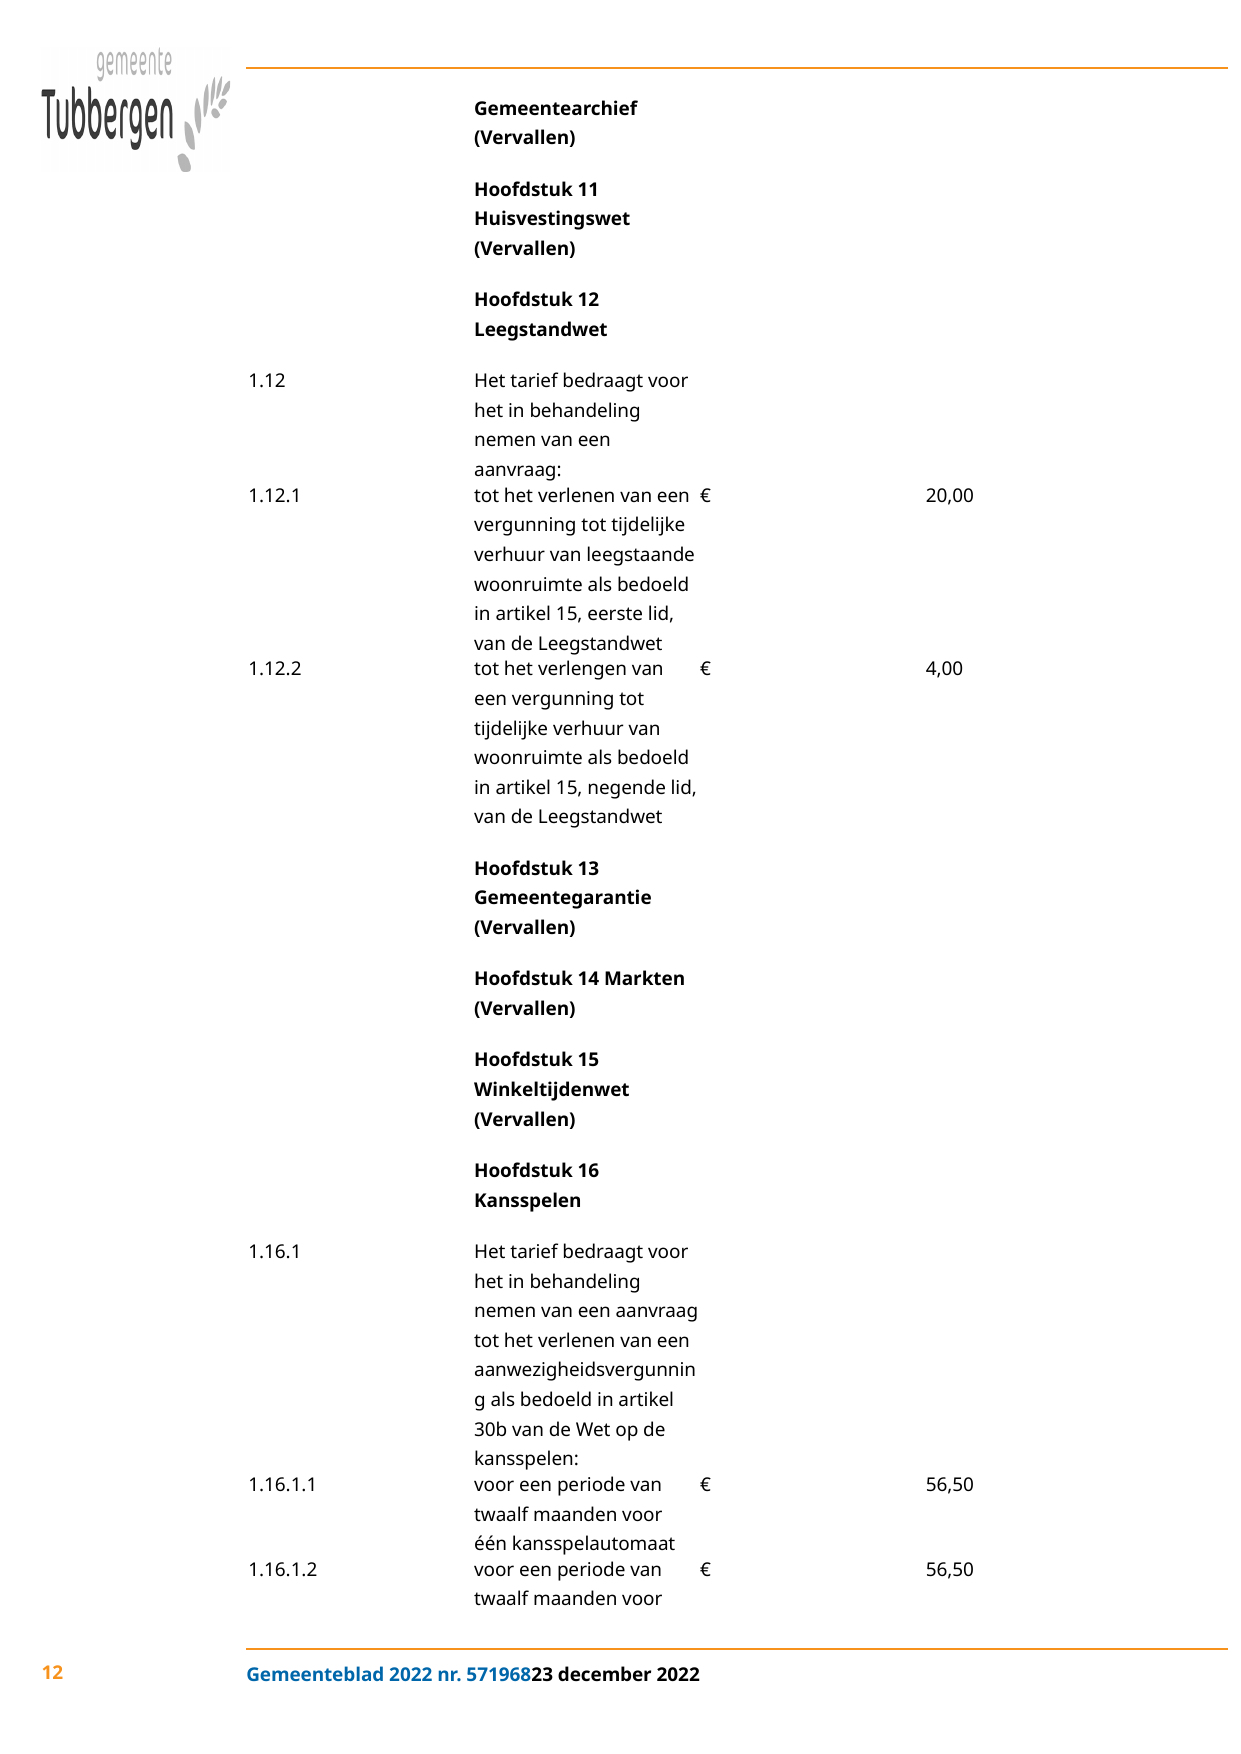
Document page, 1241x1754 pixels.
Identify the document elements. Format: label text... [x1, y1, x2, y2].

table_cell [248, 95, 474, 150]
table_cell voor een periode van twaalf maanden voor [474, 1556, 700, 1611]
table_cell € [700, 1471, 926, 1556]
table_cell [700, 286, 926, 342]
table_cell [248, 1157, 474, 1213]
table_cell [248, 940, 474, 966]
table_cell 56,50 [926, 1556, 1152, 1611]
table_cell [926, 95, 1152, 150]
table_cell 1.12.1 [248, 482, 474, 656]
table_cell 1.16.1 [248, 1238, 474, 1471]
table_cell [248, 261, 474, 286]
table_cell Hoofdstuk 15 Winkeltijdenwet (Vervallen) [474, 1047, 700, 1132]
table_cell [248, 829, 474, 855]
table_cell [700, 176, 926, 261]
table_cell [248, 966, 474, 1021]
table_cell [926, 261, 1152, 286]
table_cell [926, 1238, 1152, 1471]
table_cell 1.12.2 [248, 656, 474, 829]
table_cell [700, 150, 926, 176]
table_cell [700, 855, 926, 940]
table_cell [248, 286, 474, 342]
table_cell [700, 1047, 926, 1132]
table_cell 1.12 [248, 368, 474, 482]
table_cell [926, 150, 1152, 176]
table_cell [926, 940, 1152, 966]
table_cell voor een periode van twaalf maanden voor één kansspelautomaat [474, 1471, 700, 1556]
table_cell [700, 1021, 926, 1047]
table_cell [926, 368, 1152, 482]
table_cell [700, 1238, 926, 1471]
table_cell [700, 368, 926, 482]
table_cell Hoofdstuk 13 Gemeentegarantie (Vervallen) [474, 855, 700, 940]
table_cell [474, 342, 700, 367]
table_cell 20,00 [926, 482, 1152, 656]
table_cell [926, 1021, 1152, 1047]
table_cell Gemeentearchief (Vervallen) [474, 95, 700, 150]
table_cell tot het verlengen van een vergunning tot tijdelijke verhuur van woonruimte als bedoeld in artikel 15, negende lid, van de Leegstandwet [474, 656, 700, 829]
table_cell [474, 1213, 700, 1238]
table_cell [926, 966, 1152, 1021]
table_cell [926, 1132, 1152, 1157]
table_cell [700, 940, 926, 966]
table_cell [926, 342, 1152, 367]
table_cell [474, 940, 700, 966]
table_cell [248, 1047, 474, 1132]
table_cell [700, 261, 926, 286]
table_cell [926, 286, 1152, 342]
table_cell Het tarief bedraagt voor het in behandeling nemen van een aanvraag: [474, 368, 700, 482]
table_cell 4,00 [926, 656, 1152, 829]
table_cell [700, 1132, 926, 1157]
table_cell [926, 1213, 1152, 1238]
table_cell [474, 1021, 700, 1047]
table_cell [474, 1132, 700, 1157]
picture [41, 47, 231, 172]
table_cell [248, 1213, 474, 1238]
table_cell Hoofdstuk 12 Leegstandwet [474, 286, 700, 342]
table_cell [248, 150, 474, 176]
table_cell 56,50 [926, 1471, 1152, 1556]
table_cell € [700, 482, 926, 656]
table_cell [926, 855, 1152, 940]
table_cell 1.16.1.2 [248, 1556, 474, 1611]
table_cell 1.16.1.1 [248, 1471, 474, 1556]
table_cell [700, 1157, 926, 1213]
table_cell [926, 829, 1152, 855]
table_cell € [700, 656, 926, 829]
table_cell Hoofdstuk 14 Markten (Vervallen) [474, 966, 700, 1021]
table_cell [474, 829, 700, 855]
table_cell [474, 150, 700, 176]
table_cell [926, 176, 1152, 261]
table_cell Het tarief bedraagt voor het in behandeling nemen van een aanvraag tot het verlenen van een aanwezigheidsvergunning als bedoeld in artikel 30b van de Wet op de kansspelen: [474, 1238, 700, 1471]
table_cell [248, 176, 474, 261]
table_cell [700, 829, 926, 855]
table_cell Hoofdstuk 11 Huisvestingswet (Vervallen) [474, 176, 700, 261]
table_cell [700, 1213, 926, 1238]
table_cell [248, 1021, 474, 1047]
table_cell [700, 966, 926, 1021]
table_cell tot het verlenen van een vergunning tot tijdelijke verhuur van leegstaande woonruimte als bedoeld in artikel 15, eerste lid, van de Leegstandwet [474, 482, 700, 656]
table_cell [248, 855, 474, 940]
table_cell Hoofdstuk 16 Kansspelen [474, 1157, 700, 1213]
table_cell [248, 342, 474, 367]
table_cell [700, 95, 926, 150]
table_cell [474, 261, 700, 286]
table_cell [700, 342, 926, 367]
table_cell [248, 1132, 474, 1157]
table_cell [926, 1157, 1152, 1213]
table_cell [926, 1047, 1152, 1132]
table_cell € [700, 1556, 926, 1611]
